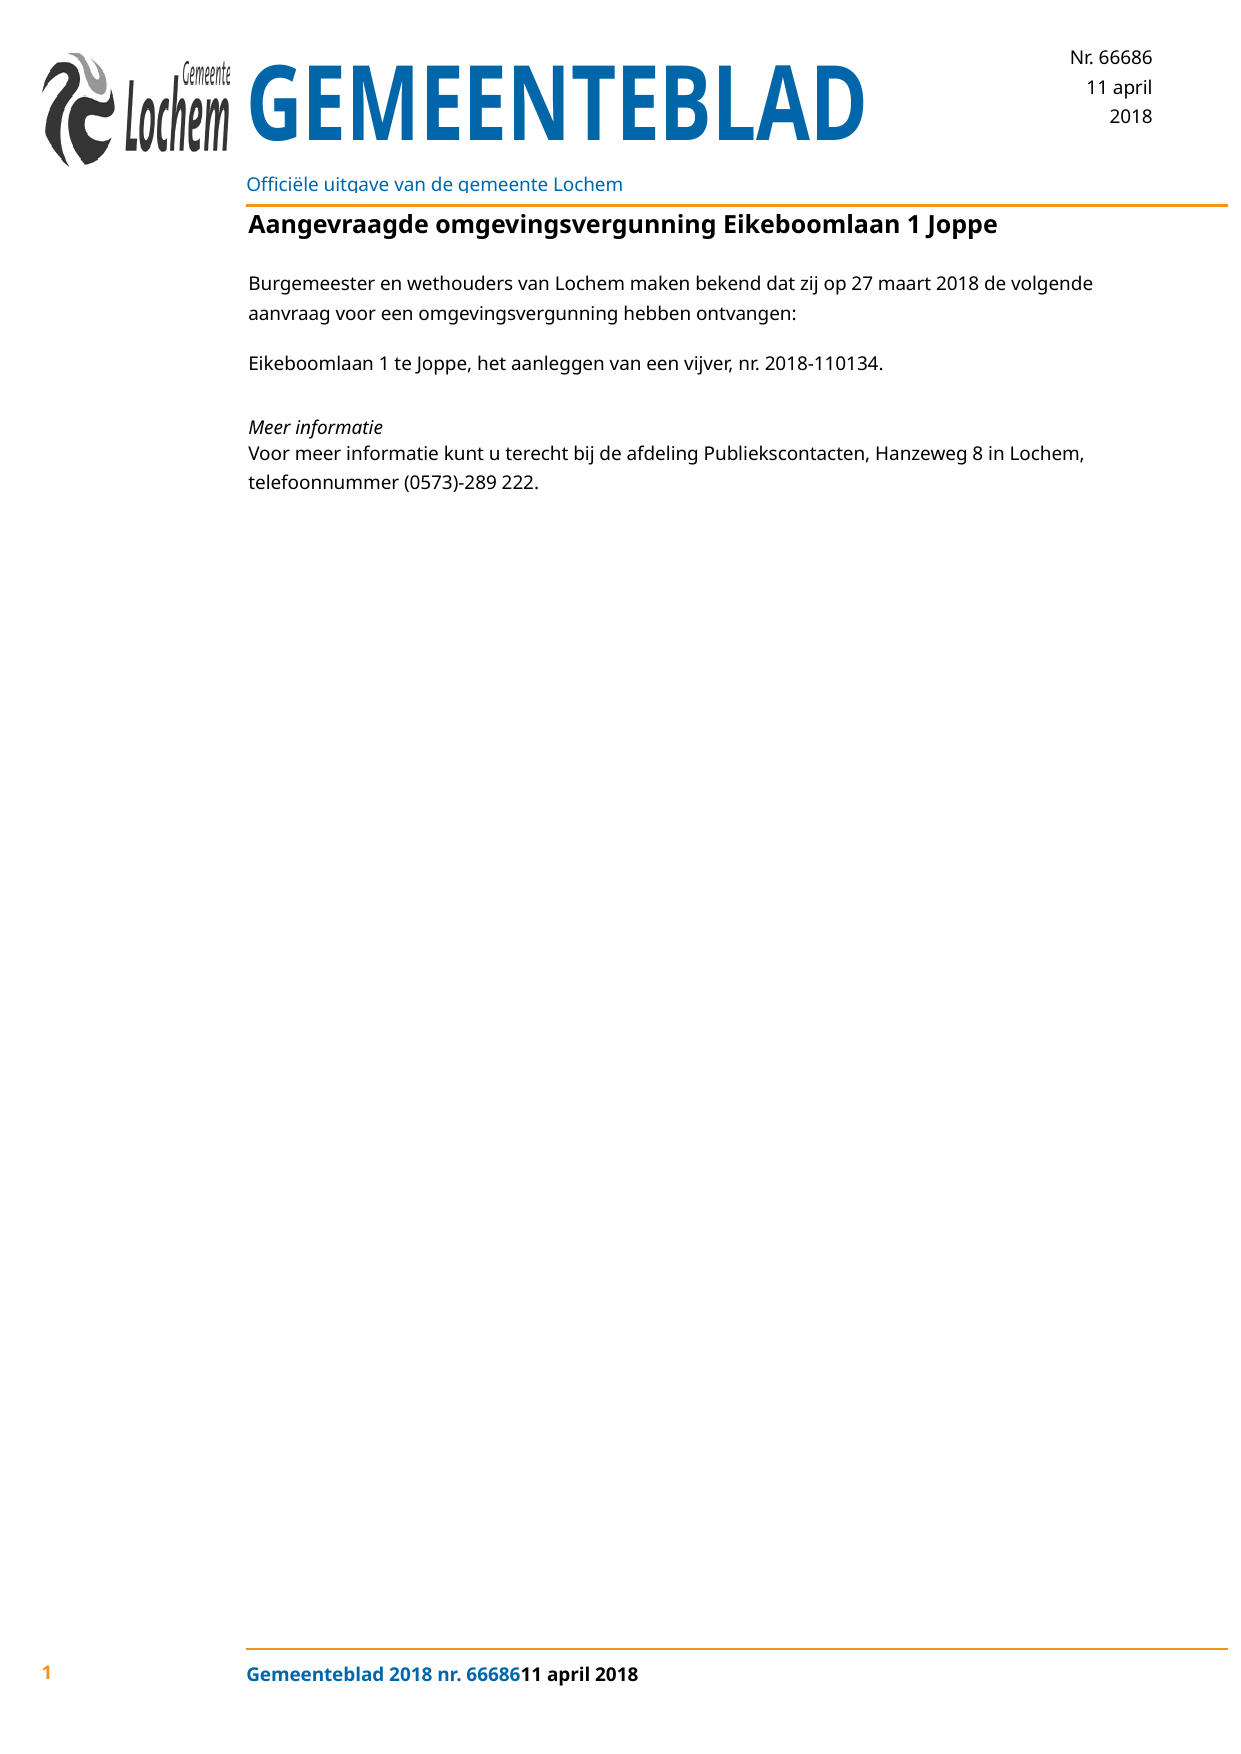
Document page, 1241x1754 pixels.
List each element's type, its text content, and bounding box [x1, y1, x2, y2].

text Voor meer informatie kunt u terecht bij de afdeling Publiekscontacten, Hanzeweg 8 in Lochem, telefoonnummer (0573)-289 222. [248, 440, 1152, 495]
picture [41, 47, 231, 172]
text Eikeboomlaan 1 te Joppe, het aanleggen van een vijver, nr. 2018-110134. [248, 350, 1152, 376]
text Aangevraagde omgevingsvergunning Eikeboomlaan 1 Joppe [248, 207, 1152, 241]
text Meer informatie [248, 414, 1152, 440]
text Burgemeester en wethouders van Lochem maken bekend dat zij op 27 maart 2018 de volgende aanvraag voor een omgevingsvergunning hebben ontvangen: [248, 270, 1152, 326]
